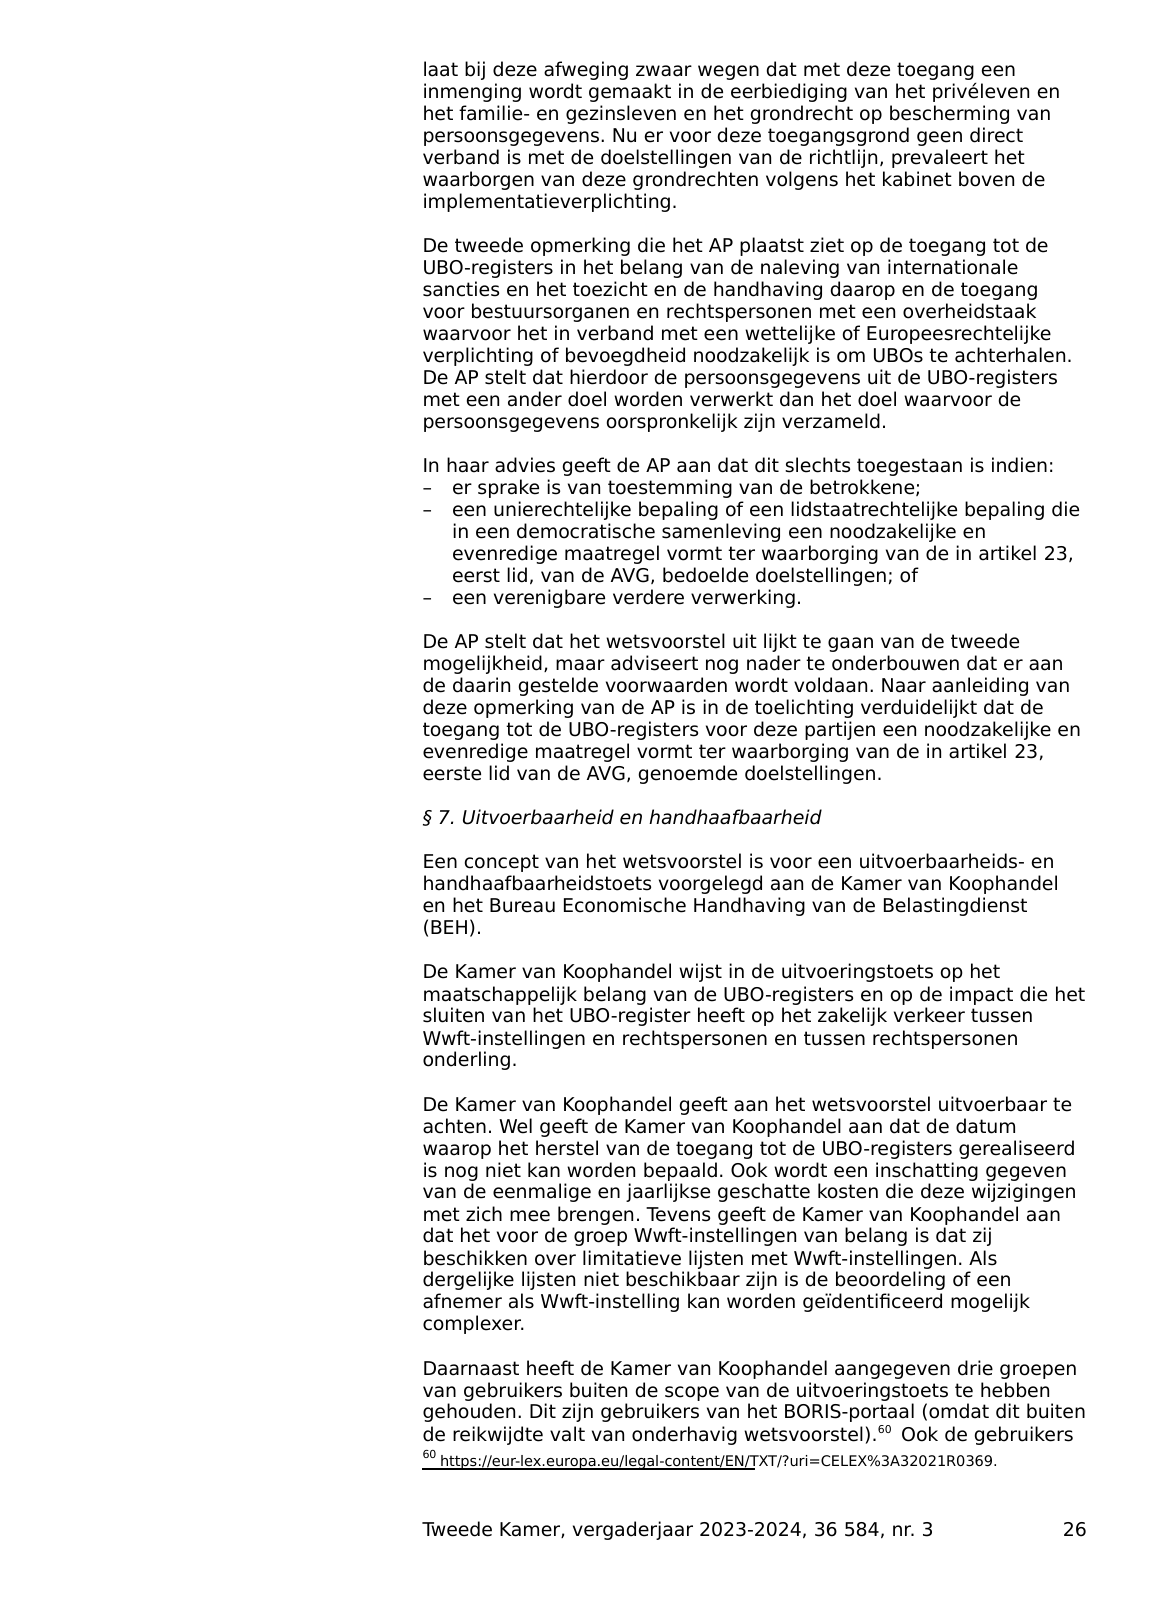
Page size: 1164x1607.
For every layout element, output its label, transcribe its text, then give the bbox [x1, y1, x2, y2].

text – een verenigbare verdere verwerking. [422, 587, 1087, 609]
text – er sprake is van toestemming van de betrokkene; [422, 477, 1087, 499]
text De Kamer van Koophandel wijst in de uitvoeringstoets op het maatschappelijk belang van de UBO-registers en op de impact die het sluiten van het UBO-register heeft op het zakelijk verkeer tussen Wwft-instellingen en rechtspersonen en tussen rechtspersonen onderling. [422, 961, 1087, 1071]
text De tweede opmerking die het AP plaatst ziet op de toegang tot de UBO-registers in het belang van de naleving van internationale sancties en het toezicht en de handhaving daarop en de toegang voor bestuursorganen en rechtspersonen met een overheidstaak waarvoor het in verband met een wettelijke of Europeesrechtelijke verplichting of bevoegdheid noodzakelijk is om UBOs te achterhalen. De AP stelt dat hierdoor de persoonsgegevens uit de UBO-registers met een ander doel worden verwerkt dan het doel waarvoor de persoonsgegevens oorspronkelijk zijn verzameld. [422, 235, 1087, 433]
text De Kamer van Koophandel geeft aan het wetsvoorstel uitvoerbaar te achten. Wel geeft de Kamer van Koophandel aan dat de datum waarop het herstel van de toegang tot de UBO-registers gerealiseerd is nog niet kan worden bepaald. Ook wordt een inschatting gegeven van de eenmalige en jaarlijkse geschatte kosten die deze wijzigingen met zich mee brengen. Tevens geeft de Kamer van Koophandel aan dat het voor de groep Wwft-instellingen van belang is dat zij beschikken over limitatieve lijsten met Wwft-instellingen. Als dergelijke lijsten niet beschikbaar zijn is de beoordeling of een afnemer als Wwft-instelling kan worden geïdentificeerd mogelijk complexer. [422, 1093, 1087, 1335]
text Daarnaast heeft de Kamer van Koophandel aangegeven drie groepen van gebruikers buiten de scope van de uitvoeringstoets te hebben gehouden. Dit zijn gebruikers van het BORIS-portaal (omdat dit buiten de reikwijdte valt van onderhavig wetsvoorstel). Ook de gebruikers [422, 1357, 1087, 1445]
text De AP stelt dat het wetsvoorstel uit lijkt te gaan van de tweede mogelijkheid, maar adviseert nog nader te onderbouwen dat er aan de daarin gestelde voorwaarden wordt voldaan. Naar aanleiding van deze opmerking van de AP is in de toelichting verduidelijkt dat de toegang tot de UBO-registers voor deze partijen een noodzakelijke en evenredige maatregel vormt ter waarborging van de in artikel 23, eerste lid van de AVG, genoemde doelstellingen. [422, 631, 1087, 785]
subtitle § 7. Uitvoerbaarheid en handhaafbaarheid [422, 807, 1087, 829]
text laat bij deze afweging zwaar wegen dat met deze toegang een inmenging wordt gemaakt in de eerbiediging van het privéleven en het familie- en gezinsleven en het grondrecht op bescherming van persoonsgegevens. Nu er voor deze toegangsgrond geen direct verband is met de doelstellingen van de richtlijn, prevaleert het waarborgen van deze grondrechten volgens het kabinet boven de implementatieverplichting. [422, 59, 1087, 213]
text – een unierechtelijke bepaling of een lidstaatrechtelijke bepaling die in een democratische samenleving een noodzakelijke en evenredige maatregel vormt ter waarborging van de in artikel 23, eerst lid, van de AVG, bedoelde doelstellingen; of [422, 499, 1087, 587]
text Een concept van het wetsvoorstel is voor een uitvoerbaarheids- en handhaafbaarheidstoets voorgelegd aan de Kamer van Koophandel en het Bureau Economische Handhaving van de Belastingdienst (BEH). [422, 851, 1087, 939]
text https://eur-lex.europa.eu/legal-content/EN/TXT/?uri=CELEX%3A32021R0369. [422, 1448, 1087, 1470]
text In haar advies geeft de AP aan dat dit slechts toegestaan is indien: [422, 455, 1087, 477]
